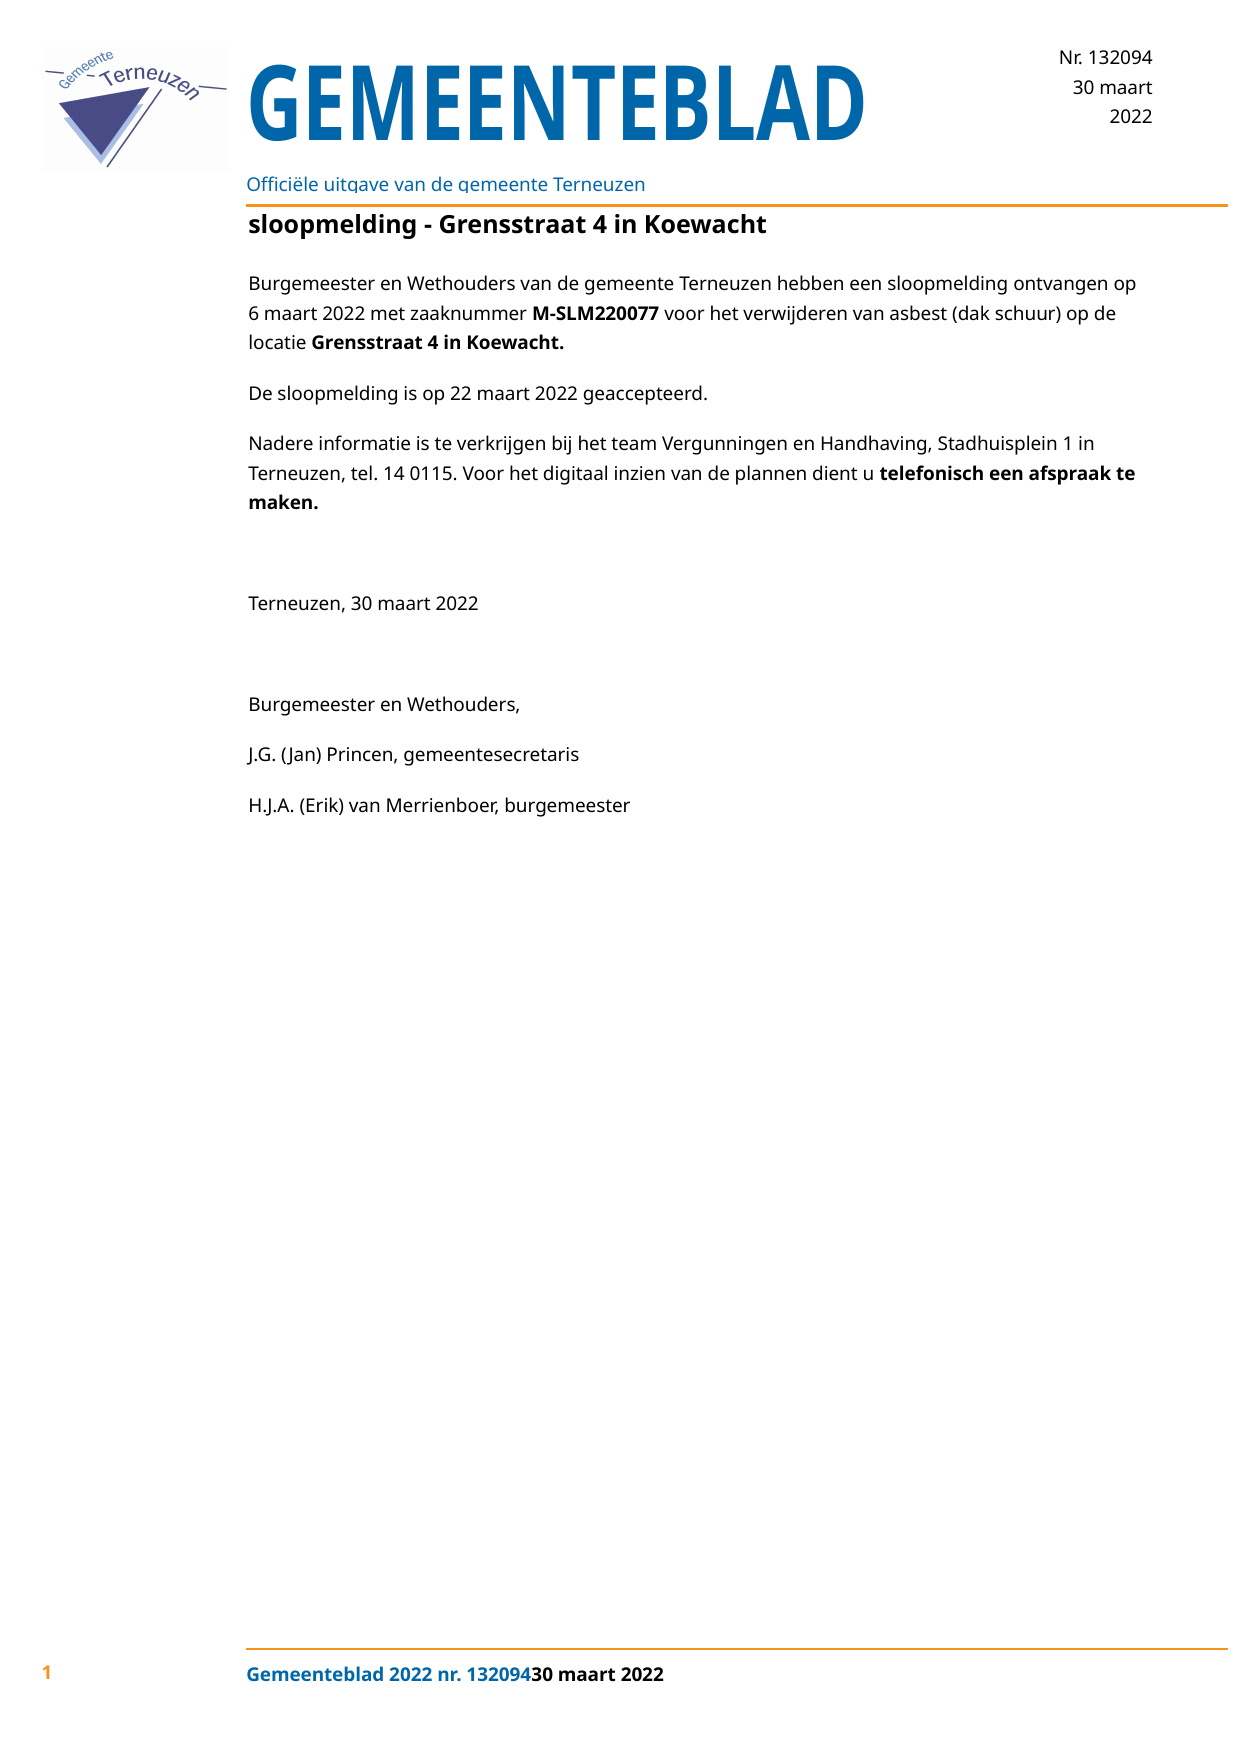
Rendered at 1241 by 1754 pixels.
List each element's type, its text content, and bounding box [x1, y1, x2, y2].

text Nadere informatie is te verkrijgen bij het team Vergunningen en Handhaving, Stadhuisplein 1 in Terneuzen, tel. 14 0115. Voor het digitaal inzien van de plannen dient u telefonisch een afspraak te maken. [248, 430, 1152, 515]
text J.G. (Jan) Princen, gemeentesecretaris [248, 742, 1152, 767]
text sloopmelding - Grensstraat 4 in Koewacht [248, 207, 1152, 241]
text H.J.A. (Erik) van Merrienboer, burgemeester [248, 792, 1152, 818]
text De sloopmelding is op 22 maart 2022 geaccepteerd. [248, 380, 1152, 406]
text Burgemeester en Wethouders, [248, 691, 1152, 717]
text Terneuzen, 30 maart 2022 [248, 590, 1152, 616]
text Burgemeester en Wethouders van de gemeente Terneuzen hebben een sloopmelding ontvangen op 6 maart 2022 met zaaknummer M-SLM220077 voor het verwijderen van asbest (dak schuur) op de locatie Grensstraat 4 in Koewacht. [248, 270, 1152, 355]
picture [41, 47, 231, 172]
